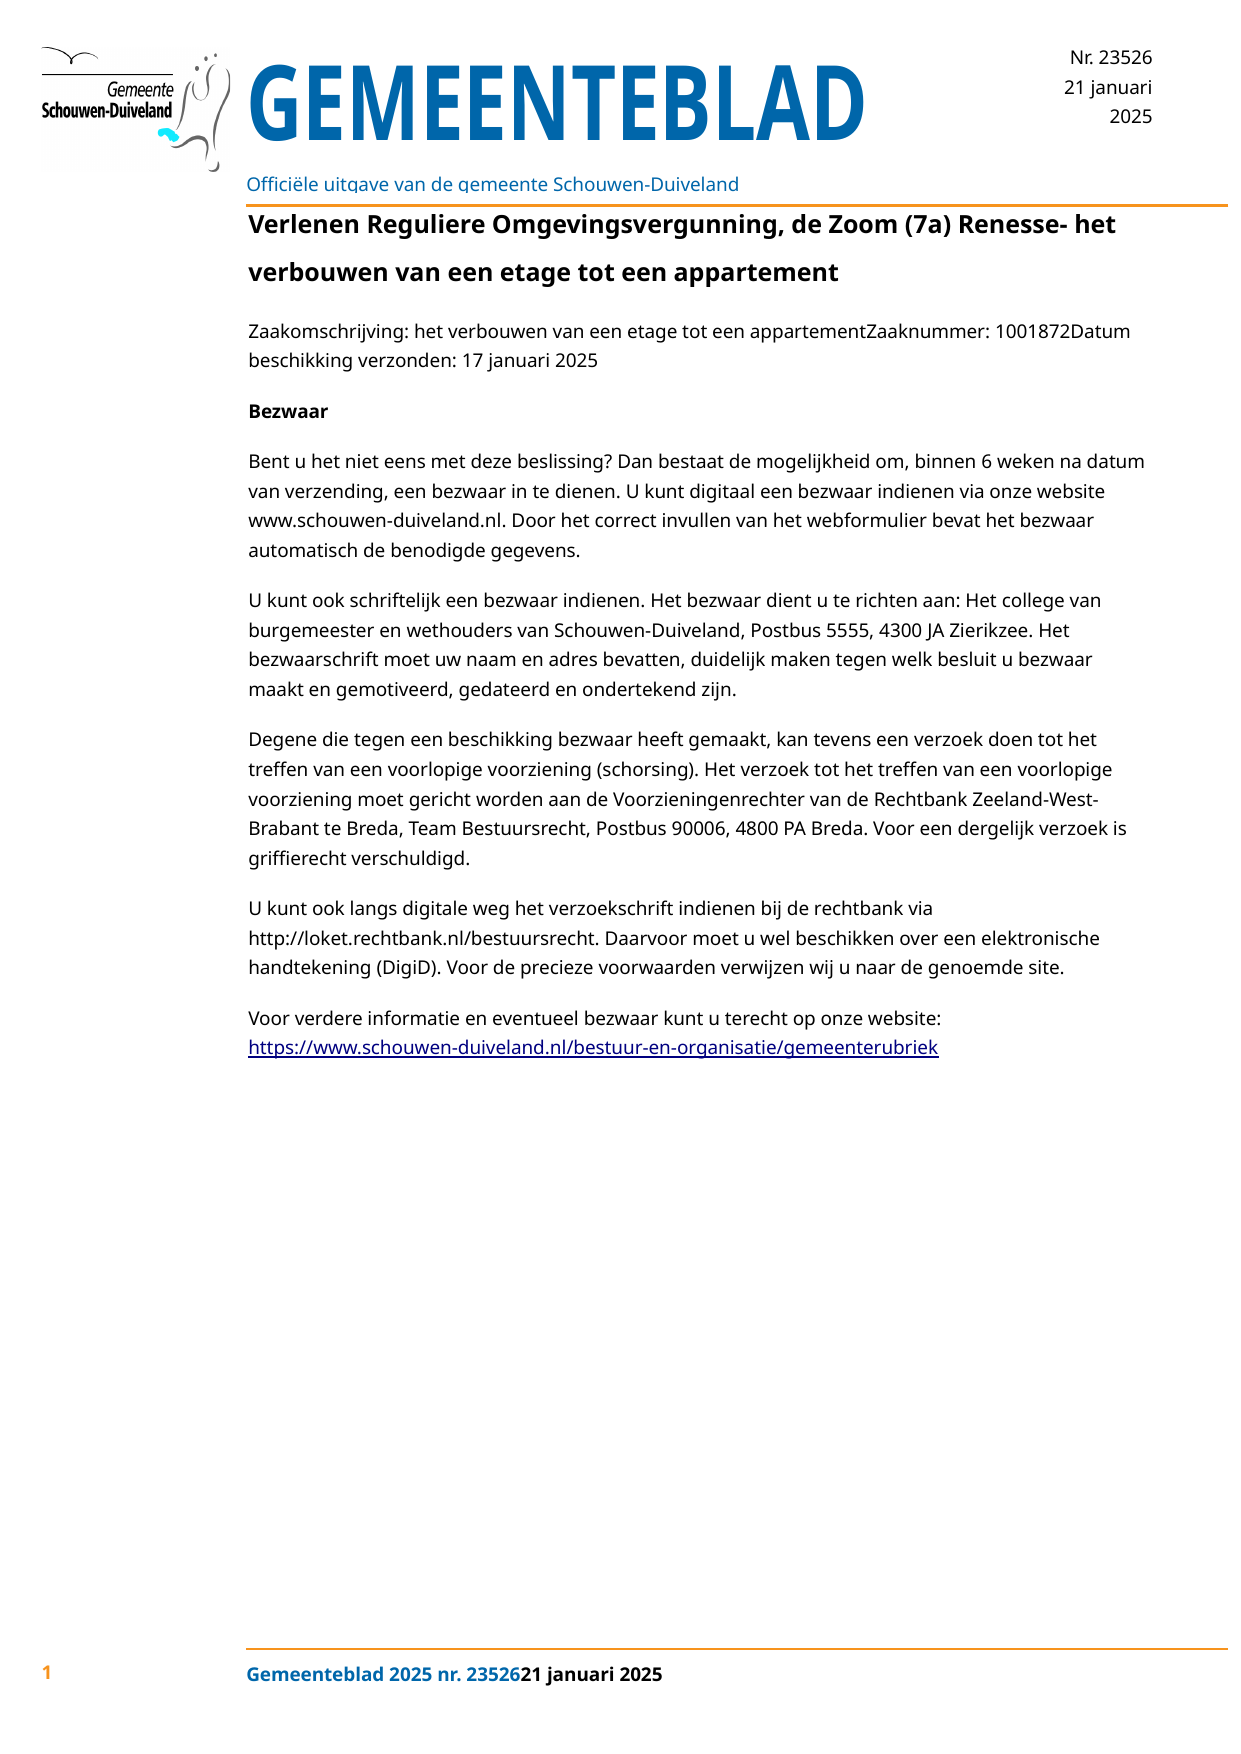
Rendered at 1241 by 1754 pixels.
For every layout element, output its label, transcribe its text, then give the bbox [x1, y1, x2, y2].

text Degene die tegen een beschikking bezwaar heeft gemaakt, kan tevens een verzoek doen tot het treffen van een voorlopige voorziening (schorsing). Het verzoek tot het treffen van een voorlopige voorziening moet gericht worden aan de Voorzieningenrechter van de Rechtbank Zeeland-West-Brabant te Breda, Team Bestuursrecht, Postbus 90006, 4800 PA Breda. Voor een dergelijk verzoek is griffierecht verschuldigd. [248, 727, 1152, 871]
text Bent u het niet eens met deze beslissing? Dan bestaat de mogelijkheid om, binnen 6 weken na datum van verzending, een bezwaar in te dienen. U kunt digitaal een bezwaar indienen via onze website www.schouwen-duiveland.nl. Door het correct invullen van het webformulier bevat het bezwaar automatisch de benodigde gegevens. [248, 448, 1152, 563]
text Voor verdere informatie en eventueel bezwaar kunt u terecht op onze website: https://www.schouwen-duiveland.nl/bestuur-en-organisatie/gemeenterubriek [248, 1005, 1152, 1060]
picture [41, 47, 231, 172]
text U kunt ook langs digitale weg het verzoekschrift indienen bij de rechtbank via http://loket.rechtbank.nl/bestuursrecht. Daarvoor moet u wel beschikken over een elektronische handtekening (DigiD). Voor de precieze voorwaarden verwijzen wij u naar de genoemde site. [248, 895, 1152, 980]
text Bezwaar [248, 398, 1152, 424]
text U kunt ook schriftelijk een bezwaar indienen. Het bezwaar dient u te richten aan: Het college van burgemeester en wethouders van Schouwen-Duiveland, Postbus 5555, 4300 JA Zierikzee. Het bezwaarschrift moet uw naam en adres bevatten, duidelijk maken tegen welk besluit u bezwaar maakt en gemotiveerd, gedateerd en ondertekend zijn. [248, 587, 1152, 702]
text Zaakomschrijving: het verbouwen van een etage tot een appartementZaaknummer: 1001872Datum beschikking verzonden: 17 januari 2025 [248, 318, 1152, 373]
text Verlenen Reguliere Omgevingsvergunning, de Zoom (7a) Renesse- het verbouwen van een etage tot een appartement [248, 207, 1152, 288]
